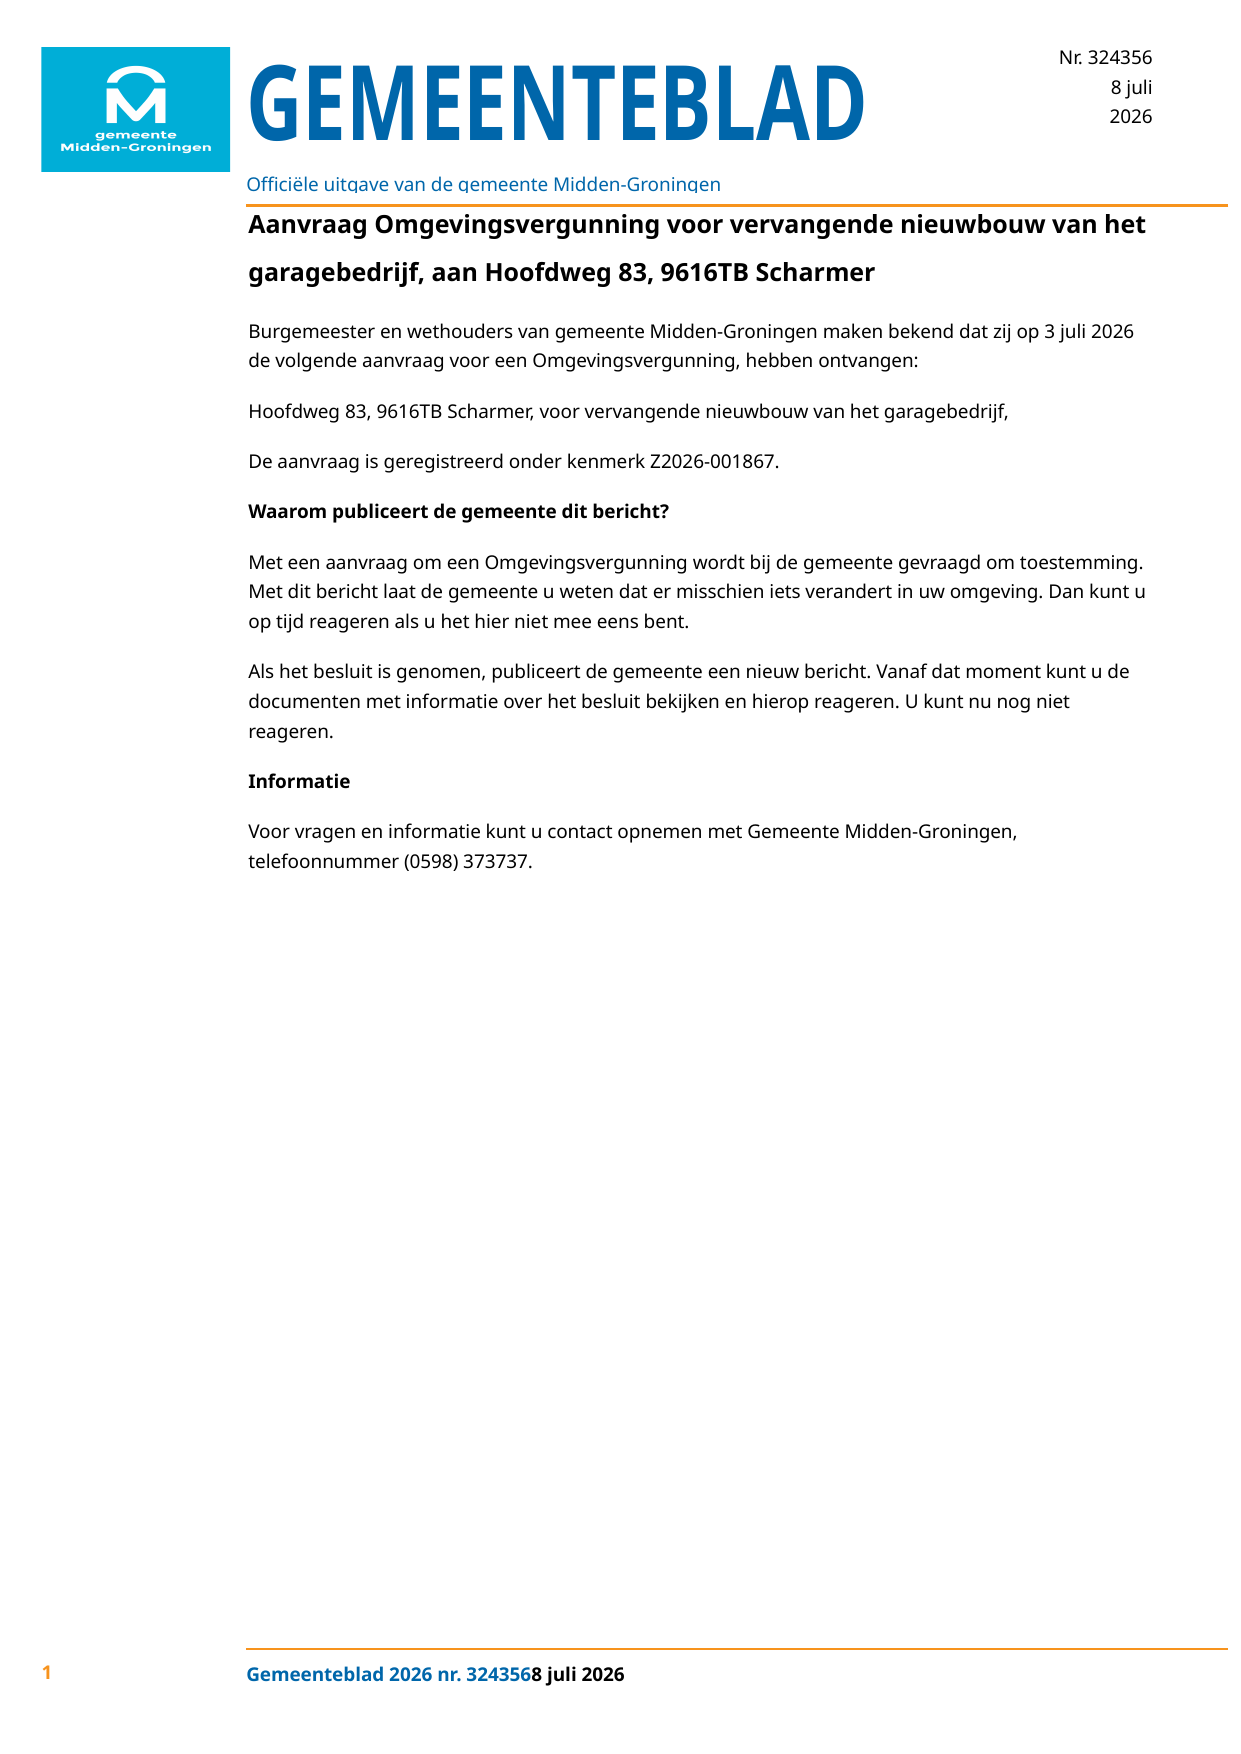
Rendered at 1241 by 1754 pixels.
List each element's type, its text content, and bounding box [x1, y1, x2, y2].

text Met een aanvraag om een Omgevingsvergunning wordt bij de gemeente gevraagd om toestemming. Met dit bericht laat de gemeente u weten dat er misschien iets verandert in uw omgeving. Dan kunt u op tijd reageren als u het hier niet mee eens bent. [248, 549, 1152, 634]
picture [107, 89, 165, 122]
picture [184, 146, 190, 153]
text Waarom publiceert de gemeente dit bericht? [248, 499, 1152, 524]
text De aanvraag is geregistreerd onder kenmerk Z2026-001867. [248, 448, 1152, 474]
text Burgemeester en wethouders van gemeente Midden-Groningen maken bekend dat zij op 3 juli 2026 de volgende aanvraag voor een Omgevingsvergunning, hebben ontvangen: [248, 318, 1152, 373]
text Hoofdweg 83, 9616TB Scharmer, voor vervangende nieuwbouw van het garagebedrijf, [248, 398, 1152, 424]
text Informatie [248, 768, 1152, 794]
picture [108, 66, 164, 82]
text Aanvraag Omgevingsvergunning voor vervangende nieuwbouw van het garagebedrijf, aan Hoofdweg 83, 9616TB Scharmer [248, 207, 1152, 288]
text Als het besluit is genomen, publiceert de gemeente een nieuw bericht. Vanaf dat moment kunt u de documenten met informatie over het besluit bekijken en hierop reageren. U kunt nu nog niet reageren. [248, 659, 1152, 744]
text Voor vragen en informatie kunt u contact opnemen met Gemeente Midden-Groningen, telefoonnummer (0598) 373737. [248, 819, 1152, 874]
